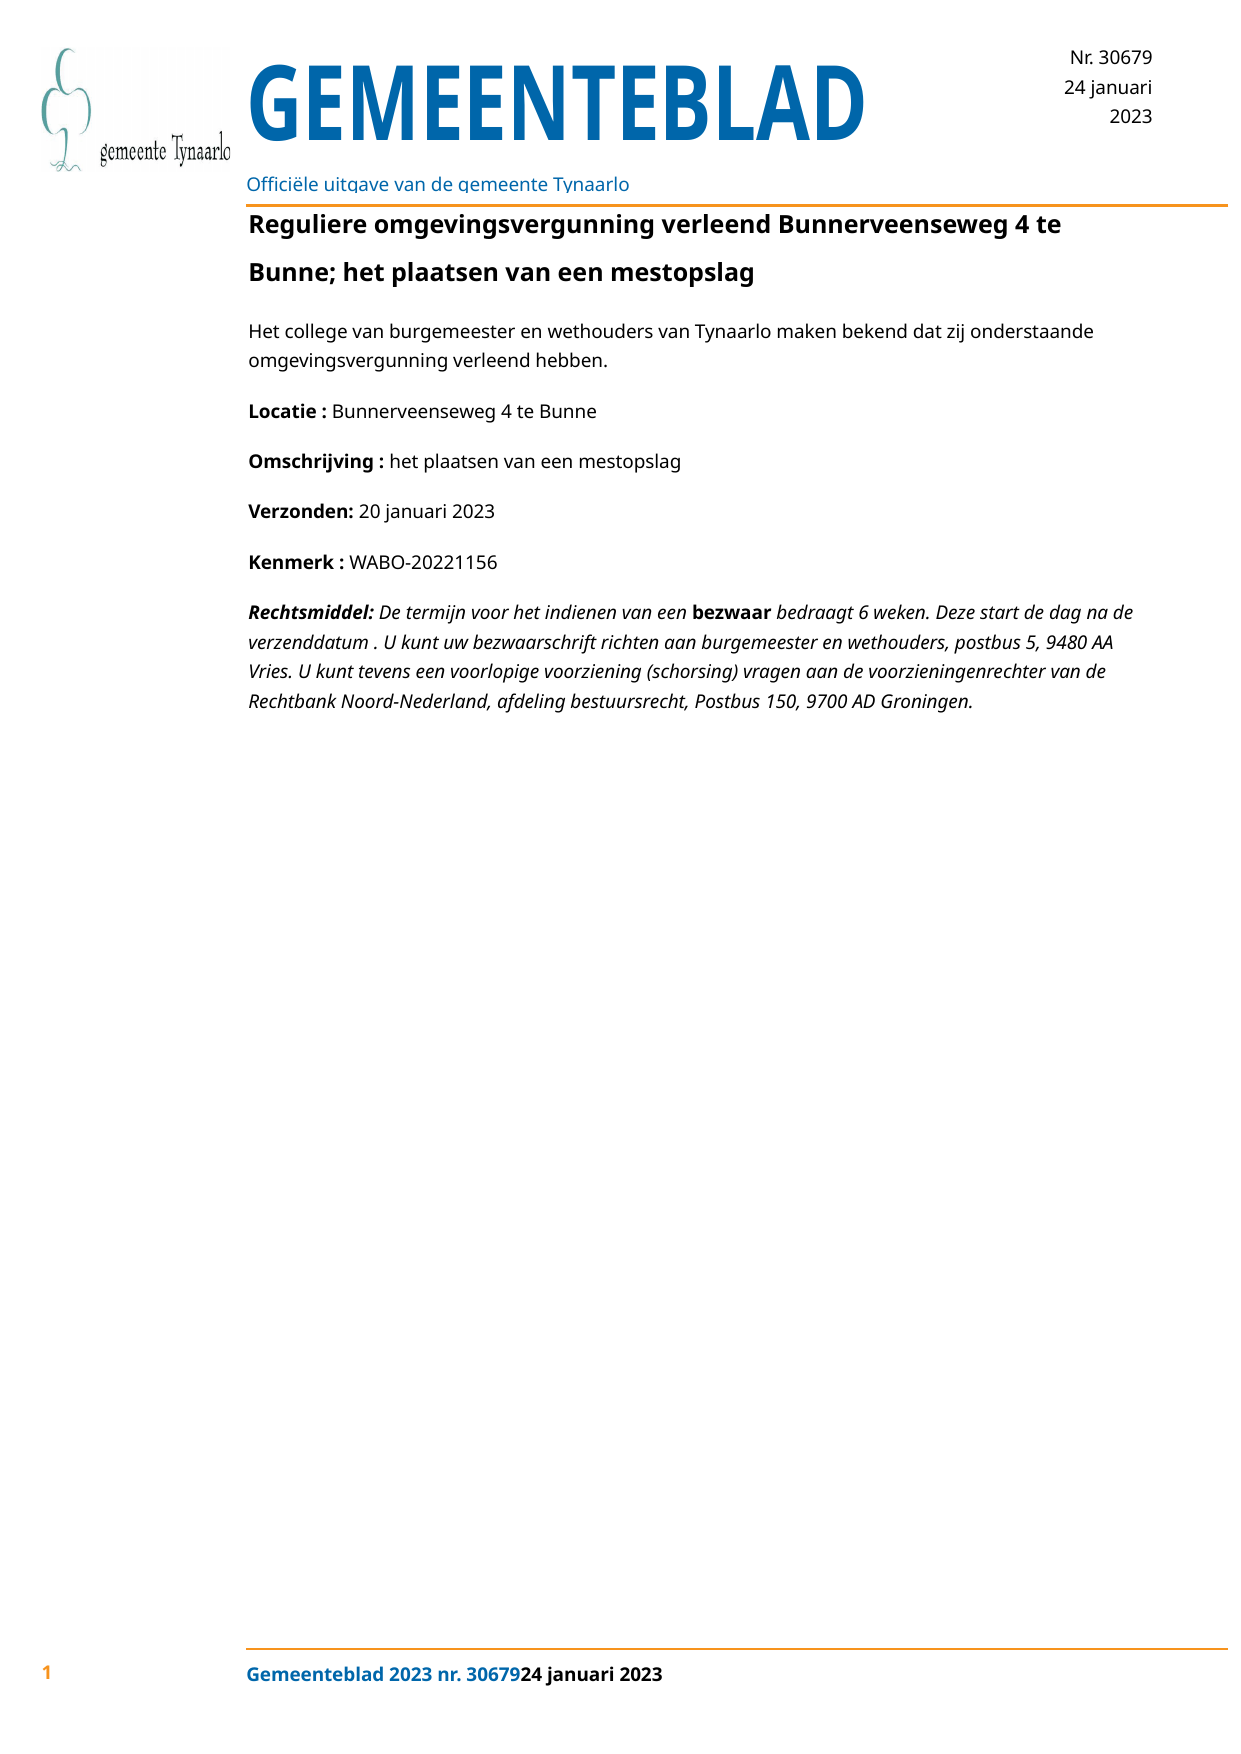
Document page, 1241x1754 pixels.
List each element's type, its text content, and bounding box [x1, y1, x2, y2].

picture [41, 47, 231, 172]
text Het college van burgemeester en wethouders van Tynaarlo maken bekend dat zij onderstaande omgevingsvergunning verleend hebben. [248, 318, 1152, 373]
text Kenmerk : WABO-20221156 [248, 549, 1152, 575]
text Reguliere omgevingsvergunning verleend Bunnerveenseweg 4 te Bunne; het plaatsen van een mestopslag [248, 207, 1152, 288]
text Locatie : Bunnerveenseweg 4 te Bunne [248, 398, 1152, 424]
text Rechtsmiddel: De termijn voor het indienen van een bezwaar bedraagt 6 weken. Deze start de dag na de verzenddatum . U kunt uw bezwaarschrift richten aan burgemeester en wethouders, postbus 5, 9480 AA Vries. U kunt tevens een voorlopige voorziening (schorsing) vragen aan de voorzieningenrechter van de Rechtbank Noord-Nederland, afdeling bestuursrecht, Postbus 150, 9700 AD Groningen. [248, 599, 1152, 714]
text Verzonden: 20 januari 2023 [248, 499, 1152, 524]
text Omschrijving : het plaatsen van een mestopslag [248, 448, 1152, 474]
